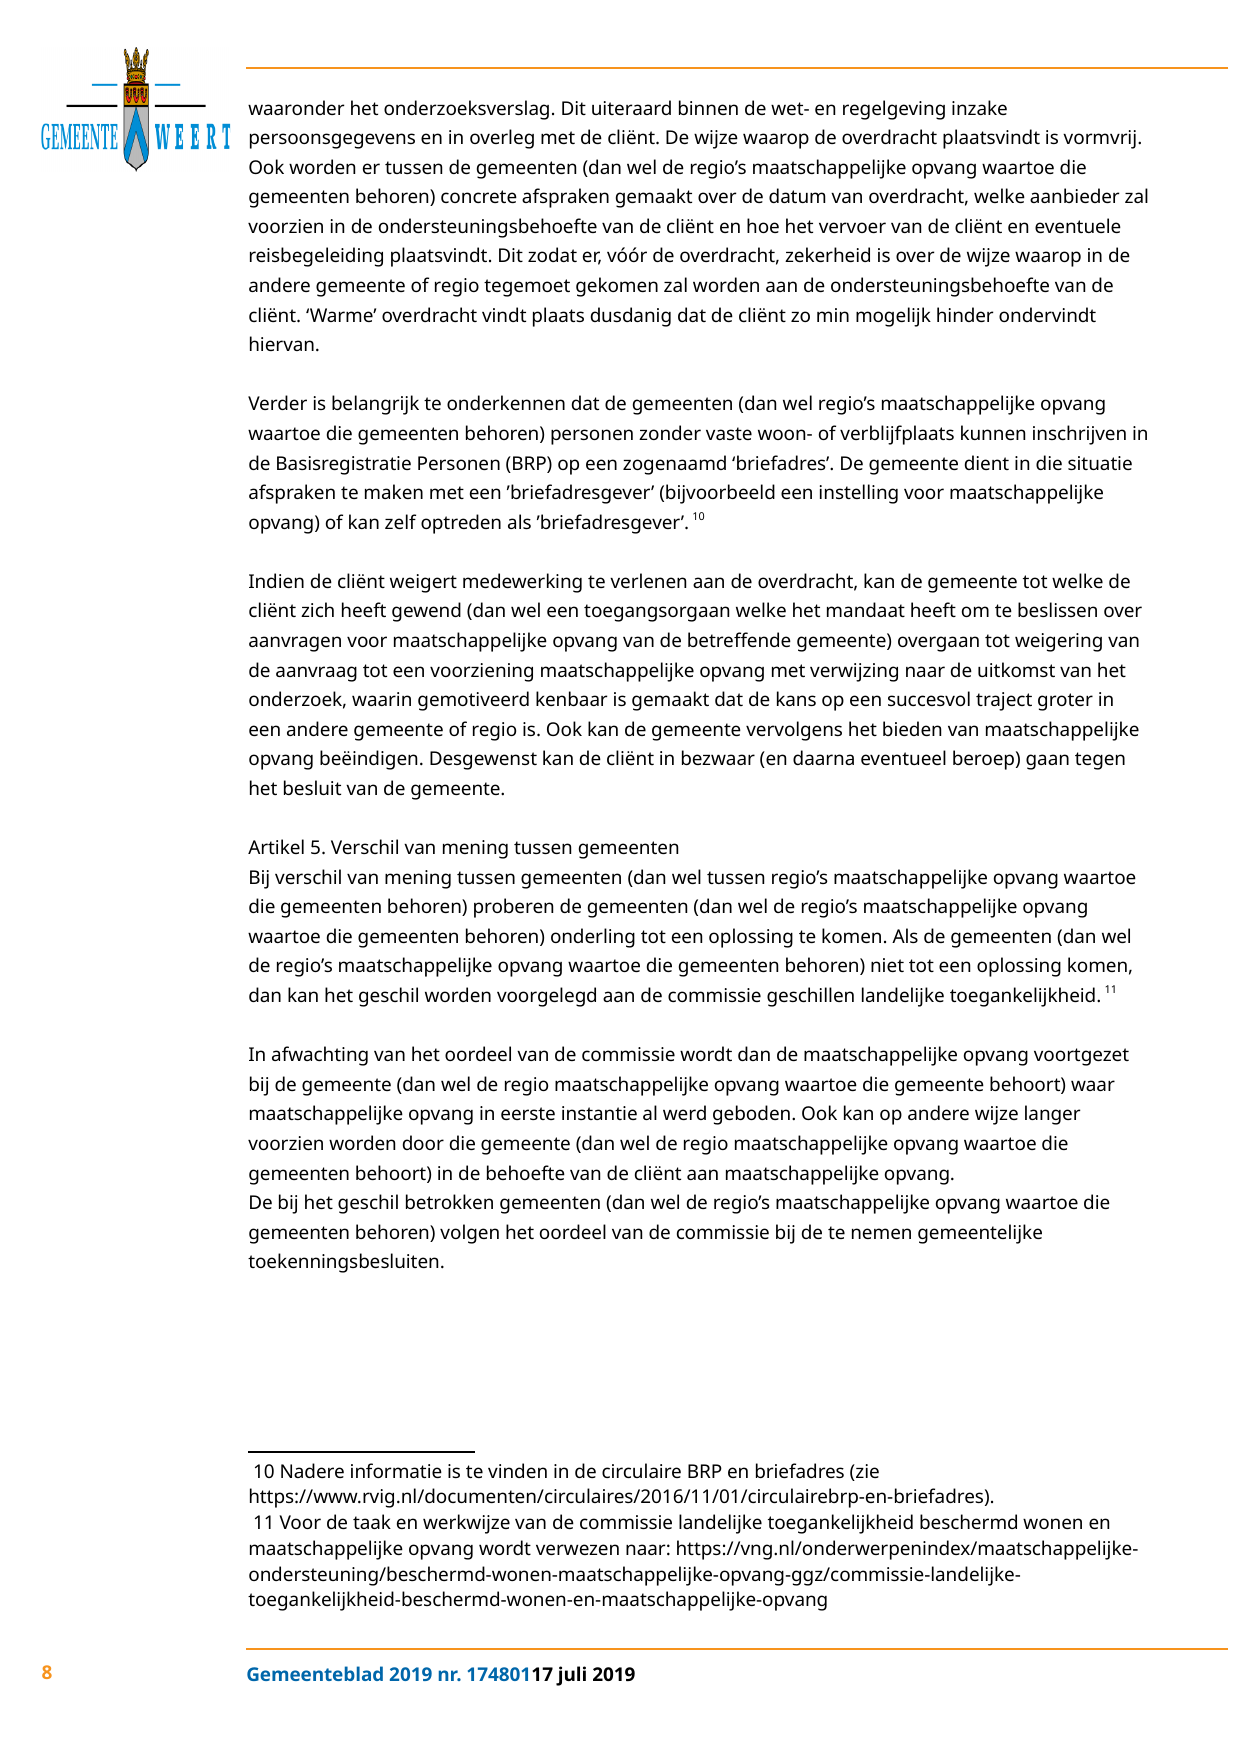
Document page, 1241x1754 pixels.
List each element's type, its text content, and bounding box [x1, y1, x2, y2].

text Bij verschil van mening tussen gemeenten (dan wel tussen regio’s maatschappelijke opvang waartoe die gemeenten behoren) proberen de gemeenten (dan wel de regio’s maatschappelijke opvang waartoe die gemeenten behoren) onderling tot een oplossing te komen. Als de gemeenten (dan wel de regio’s maatschappelijke opvang waartoe die gemeenten behoren) niet tot een oplossing komen, dan kan het geschil worden voorgelegd aan de commissie geschillen landelijke toegankelijkheid. [248, 864, 1152, 1008]
text Ook worden er tussen de gemeenten (dan wel de regio’s maatschappelijke opvang waartoe die gemeenten behoren) concrete afspraken gemaakt over de datum van overdracht, welke aanbieder zal voorzien in de ondersteuningsbehoefte van de cliënt en hoe het vervoer van de cliënt en eventuele reisbegeleiding plaatsvindt. Dit zodat er, vóór de overdracht, zekerheid is over de wijze waarop in de andere gemeente of regio tegemoet gekomen zal worden aan de ondersteuningsbehoefte van de cliënt. ‘Warme’ overdracht vindt plaats dusdanig dat de cliënt zo min mogelijk hinder ondervindt hiervan. [248, 154, 1152, 357]
text Artikel 5. Verschil van mening tussen gemeenten [248, 834, 1152, 860]
text De bij het geschil betrokken gemeenten (dan wel de regio’s maatschappelijke opvang waartoe die gemeenten behoren) volgen het oordeel van de commissie bij de te nemen gemeentelijke toekenningsbesluiten. [248, 1189, 1152, 1274]
text waaronder het onderzoeksverslag. Dit uiteraard binnen de wet- en regelgeving inzake persoonsgegevens en in overleg met de cliënt. De wijze waarop de overdracht plaatsvindt is vormvrij. [248, 95, 1152, 150]
picture [41, 47, 231, 172]
text Indien de cliënt weigert medewerking te verlenen aan de overdracht, kan de gemeente tot welke de cliënt zich heeft gewend (dan wel een toegangsorgaan welke het mandaat heeft om te beslissen over aanvragen voor maatschappelijke opvang van de betreffende gemeente) overgaan tot weigering van de aanvraag tot een voorziening maatschappelijke opvang met verwijzing naar de uitkomst van het onderzoek, waarin gemotiveerd kenbaar is gemaakt dat de kans op een succesvol traject groter in een andere gemeente of regio is. Ook kan de gemeente vervolgens het bieden van maatschappelijke opvang beëindigen. Desgewenst kan de cliënt in bezwaar (en daarna eventueel beroep) gaan tegen het besluit van de gemeente. [248, 568, 1152, 801]
text Verder is belangrijk te onderkennen dat de gemeenten (dan wel regio’s maatschappelijke opvang waartoe die gemeenten behoren) personen zonder vaste woon- of verblijfplaats kunnen inschrijven in de Basisregistratie Personen (BRP) op een zogenaamd ‘briefadres’. De gemeente dient in die situatie afspraken te maken met een ’briefadresgever’ (bijvoorbeeld een instelling voor maatschappelijke opvang) of kan zelf optreden als ’briefadresgever’. [248, 391, 1152, 535]
text Voor de taak en werkwijze van de commissie landelijke toegankelijkheid beschermd wonen en maatschappelijke opvang wordt verwezen naar: https://vng.nl/onderwerpenindex/maatschappelijke-ondersteuning/beschermd-wonen-maatschappelijke-opvang-ggz/commissie-landelijke-toegankelijkheid-beschermd-wonen-en-maatschappelijke-opvang [248, 1509, 1152, 1612]
text In afwachting van het oordeel van de commissie wordt dan de maatschappelijke opvang voortgezet bij de gemeente (dan wel de regio maatschappelijke opvang waartoe die gemeente behoort) waar maatschappelijke opvang in eerste instantie al werd geboden. Ook kan op andere wijze langer voorzien worden door die gemeente (dan wel de regio maatschappelijke opvang waartoe die gemeenten behoort) in de behoefte van de cliënt aan maatschappelijke opvang. [248, 1041, 1152, 1186]
text Nadere informatie is te vinden in de circulaire BRP en briefadres (zie https://www.rvig.nl/documenten/circulaires/2016/11/01/circulairebrp-en-briefadres). [248, 1458, 1152, 1509]
